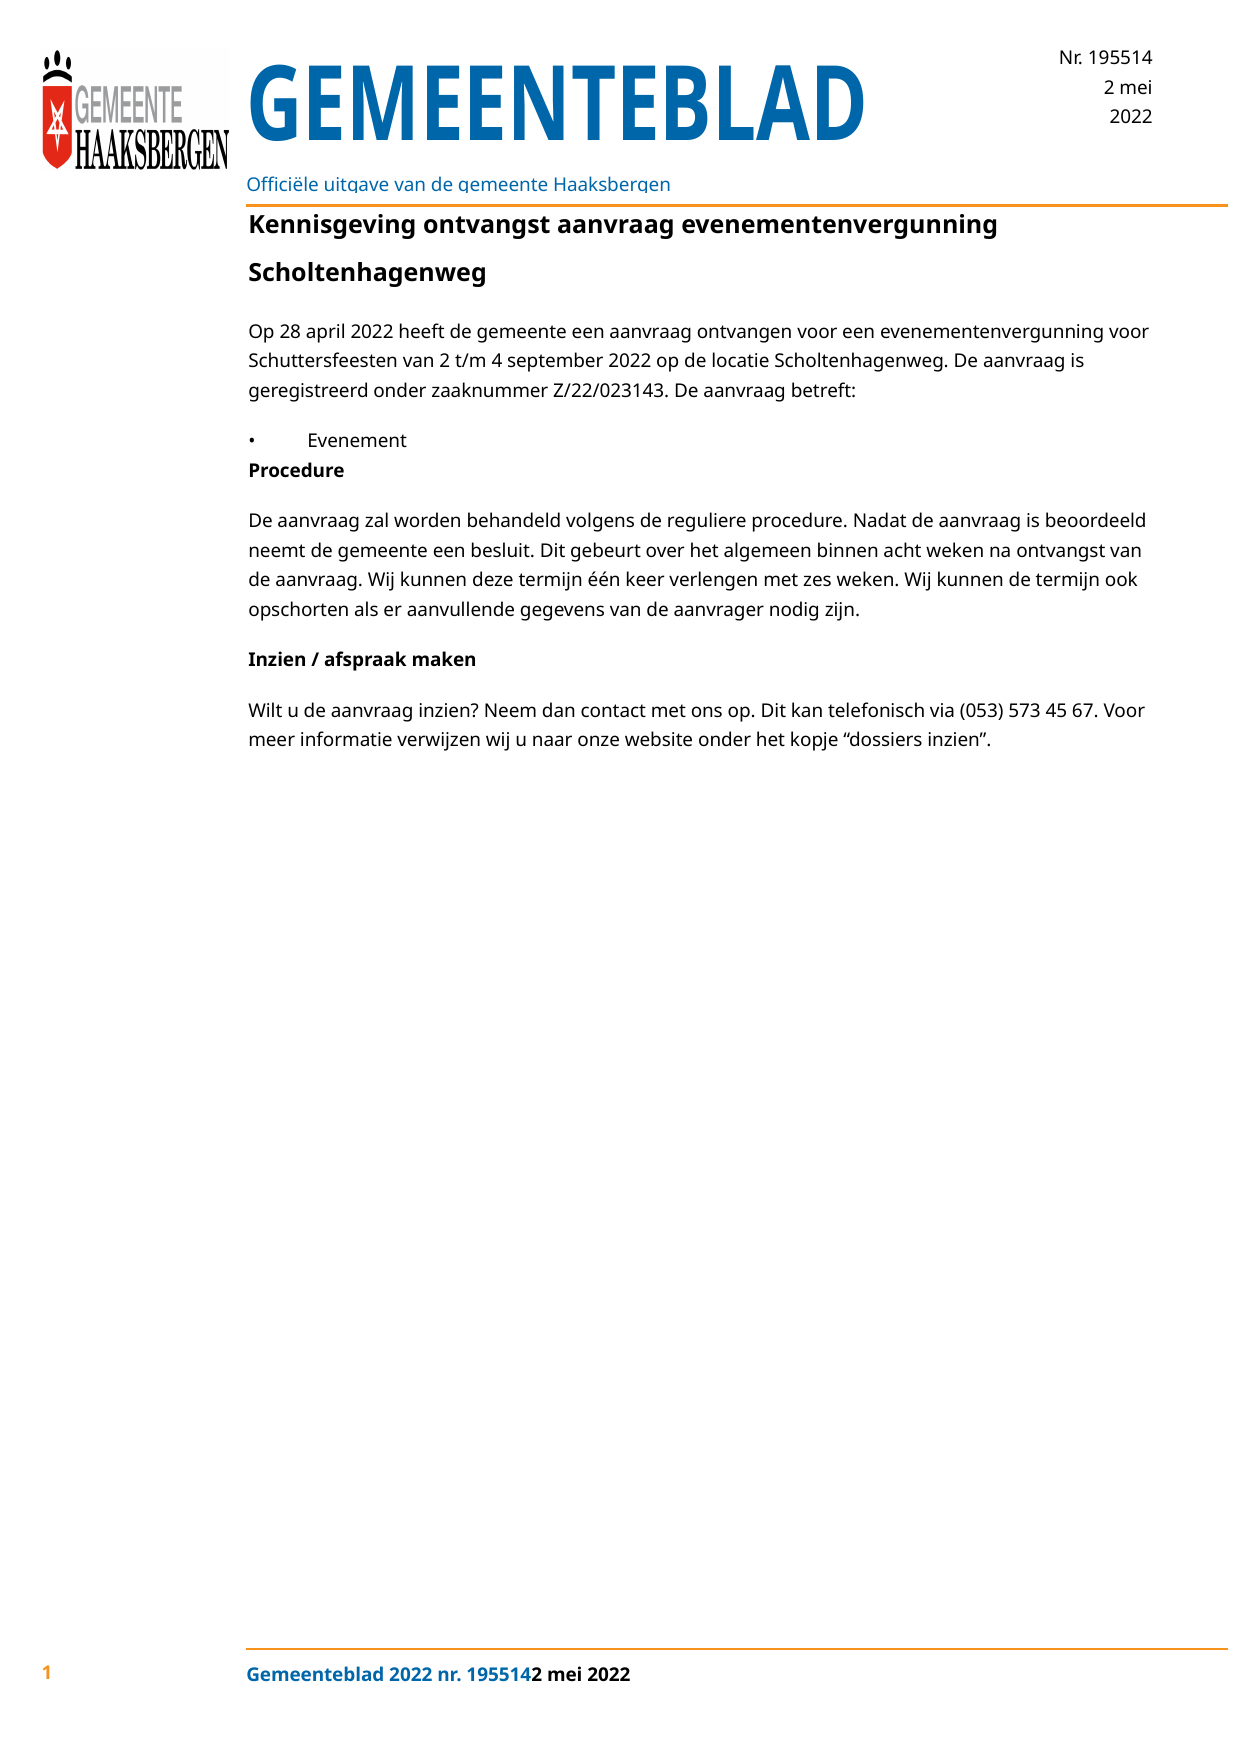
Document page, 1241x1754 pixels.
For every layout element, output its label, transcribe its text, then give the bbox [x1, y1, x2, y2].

text De aanvraag zal worden behandeld volgens de reguliere procedure. Nadat de aanvraag is beoordeeld neemt de gemeente een besluit. Dit gebeurt over het algemeen binnen acht weken na ontvangst van de aanvraag. Wij kunnen deze termijn één keer verlengen met zes weken. Wij kunnen de termijn ook opschorten als er aanvullende gegevens van de aanvrager nodig zijn. [248, 507, 1152, 622]
text Op 28 april 2022 heeft de gemeente een aanvraag ontvangen voor een evenementenvergunning voor Schuttersfeesten van 2 t/m 4 september 2022 op de locatie Scholtenhagenweg. De aanvraag is geregistreerd onder zaaknummer Z/22/023143. De aanvraag betreft: [248, 318, 1152, 403]
text Kennisgeving ontvangst aanvraag evenementenvergunning Scholtenhagenweg [248, 207, 1152, 288]
text Procedure [248, 457, 1152, 483]
list Evenement [248, 427, 1152, 453]
text Wilt u de aanvraag inzien? Neem dan contact met ons op. Dit kan telefonisch via (053) 573 45 67. Voor meer informatie verwijzen wij u naar onze website onder het kopje “dossiers inzien”. [248, 697, 1152, 752]
text Inzien / afspraak maken [248, 647, 1152, 672]
picture [41, 47, 231, 172]
